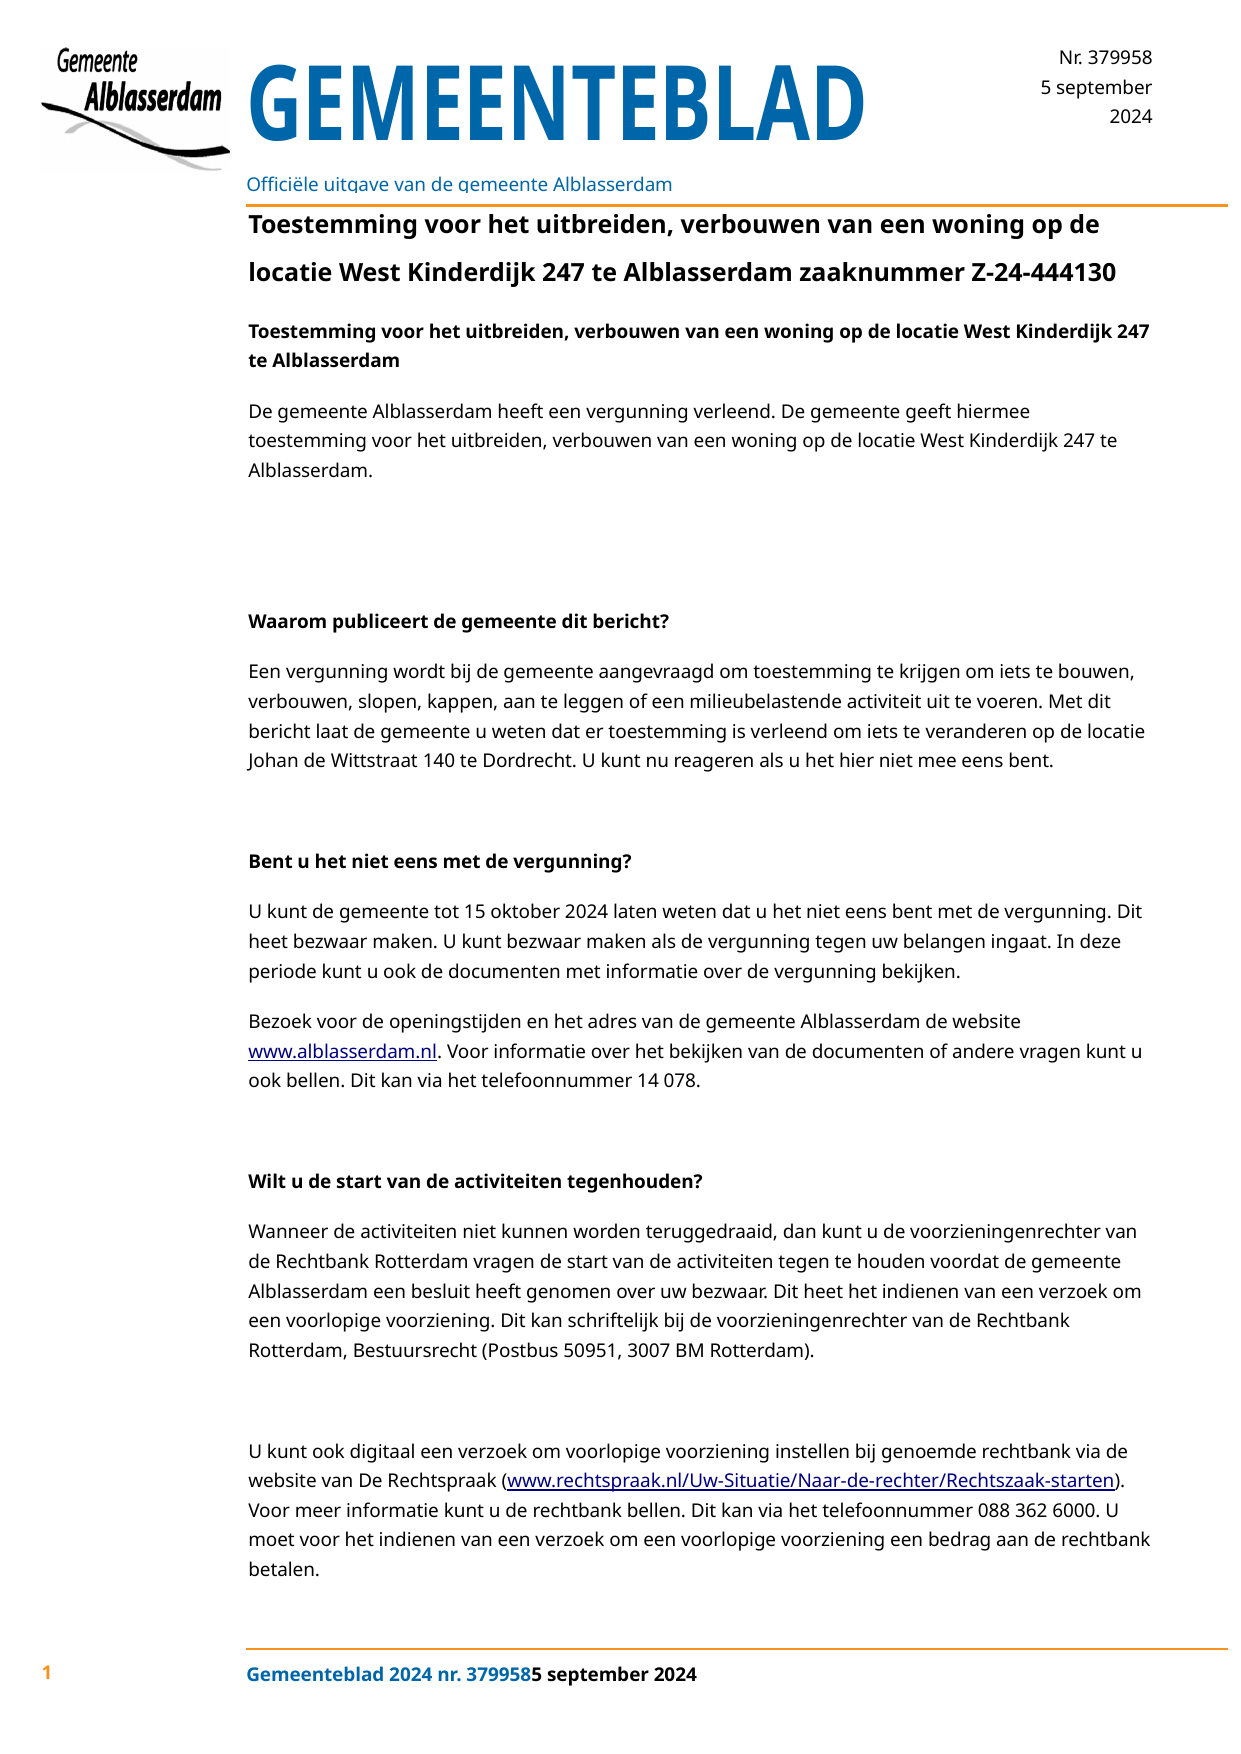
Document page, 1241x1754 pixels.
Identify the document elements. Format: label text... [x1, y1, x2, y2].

text Bezoek voor de openingstijden en het adres van de gemeente Alblasserdam de website www.alblasserdam.nl. Voor informatie over het bekijken van de documenten of andere vragen kunt u ook bellen. Dit kan via het telefoonnummer 14 078. [248, 1008, 1152, 1093]
text Toestemming voor het uitbreiden, verbouwen van een woning op de locatie West Kinderdijk 247 te Alblasserdam [248, 318, 1152, 373]
text Bent u het niet eens met de vergunning? [248, 848, 1152, 874]
text Waarom publiceert de gemeente dit bericht? [248, 608, 1152, 634]
text Toestemming voor het uitbreiden, verbouwen van een woning op de locatie West Kinderdijk 247 te Alblasserdam zaaknummer Z-24-444130 [248, 207, 1152, 288]
text U kunt de gemeente tot 15 oktober 2024 laten weten dat u het niet eens bent met de vergunning. Dit heet bezwaar maken. U kunt bezwaar maken als de vergunning tegen uw belangen ingaat. In deze periode kunt u ook de documenten met informatie over de vergunning bekijken. [248, 899, 1152, 984]
text U kunt ook digitaal een verzoek om voorlopige voorziening instellen bij genoemde rechtbank via de website van De Rechtspraak (www.rechtspraak.nl/Uw-Situatie/Naar-de-rechter/Rechtszaak-starten). Voor meer informatie kunt u de rechtbank bellen. Dit kan via het telefoonnummer 088 362 6000. U moet voor het indienen van een verzoek om een voorlopige voorziening een bedrag aan de rechtbank betalen. [248, 1438, 1152, 1582]
picture [41, 47, 231, 172]
text Wanneer de activiteiten niet kunnen worden teruggedraaid, dan kunt u de voorzieningenrechter van de Rechtbank Rotterdam vragen de start van de activiteiten tegen te houden voordat de gemeente Alblasserdam een besluit heeft genomen over uw bezwaar. Dit heet het indienen van een verzoek om een voorlopige voorziening. Dit kan schriftelijk bij de voorzieningenrechter van de Rechtbank Rotterdam, Bestuursrecht (Postbus 50951, 3007 BM Rotterdam). [248, 1219, 1152, 1363]
text Wilt u de start van de activiteiten tegenhouden? [248, 1168, 1152, 1194]
text De gemeente Alblasserdam heeft een vergunning verleend. De gemeente geeft hiermee toestemming voor het uitbreiden, verbouwen van een woning op de locatie West Kinderdijk 247 te Alblasserdam. [248, 398, 1152, 483]
text Een vergunning wordt bij de gemeente aangevraagd om toestemming te krijgen om iets te bouwen, verbouwen, slopen, kappen, aan te leggen of een milieubelastende activiteit uit te voeren. Met dit bericht laat de gemeente u weten dat er toestemming is verleend om iets te veranderen op de locatie Johan de Wittstraat 140 te Dordrecht. U kunt nu reageren als u het hier niet mee eens bent. [248, 659, 1152, 773]
